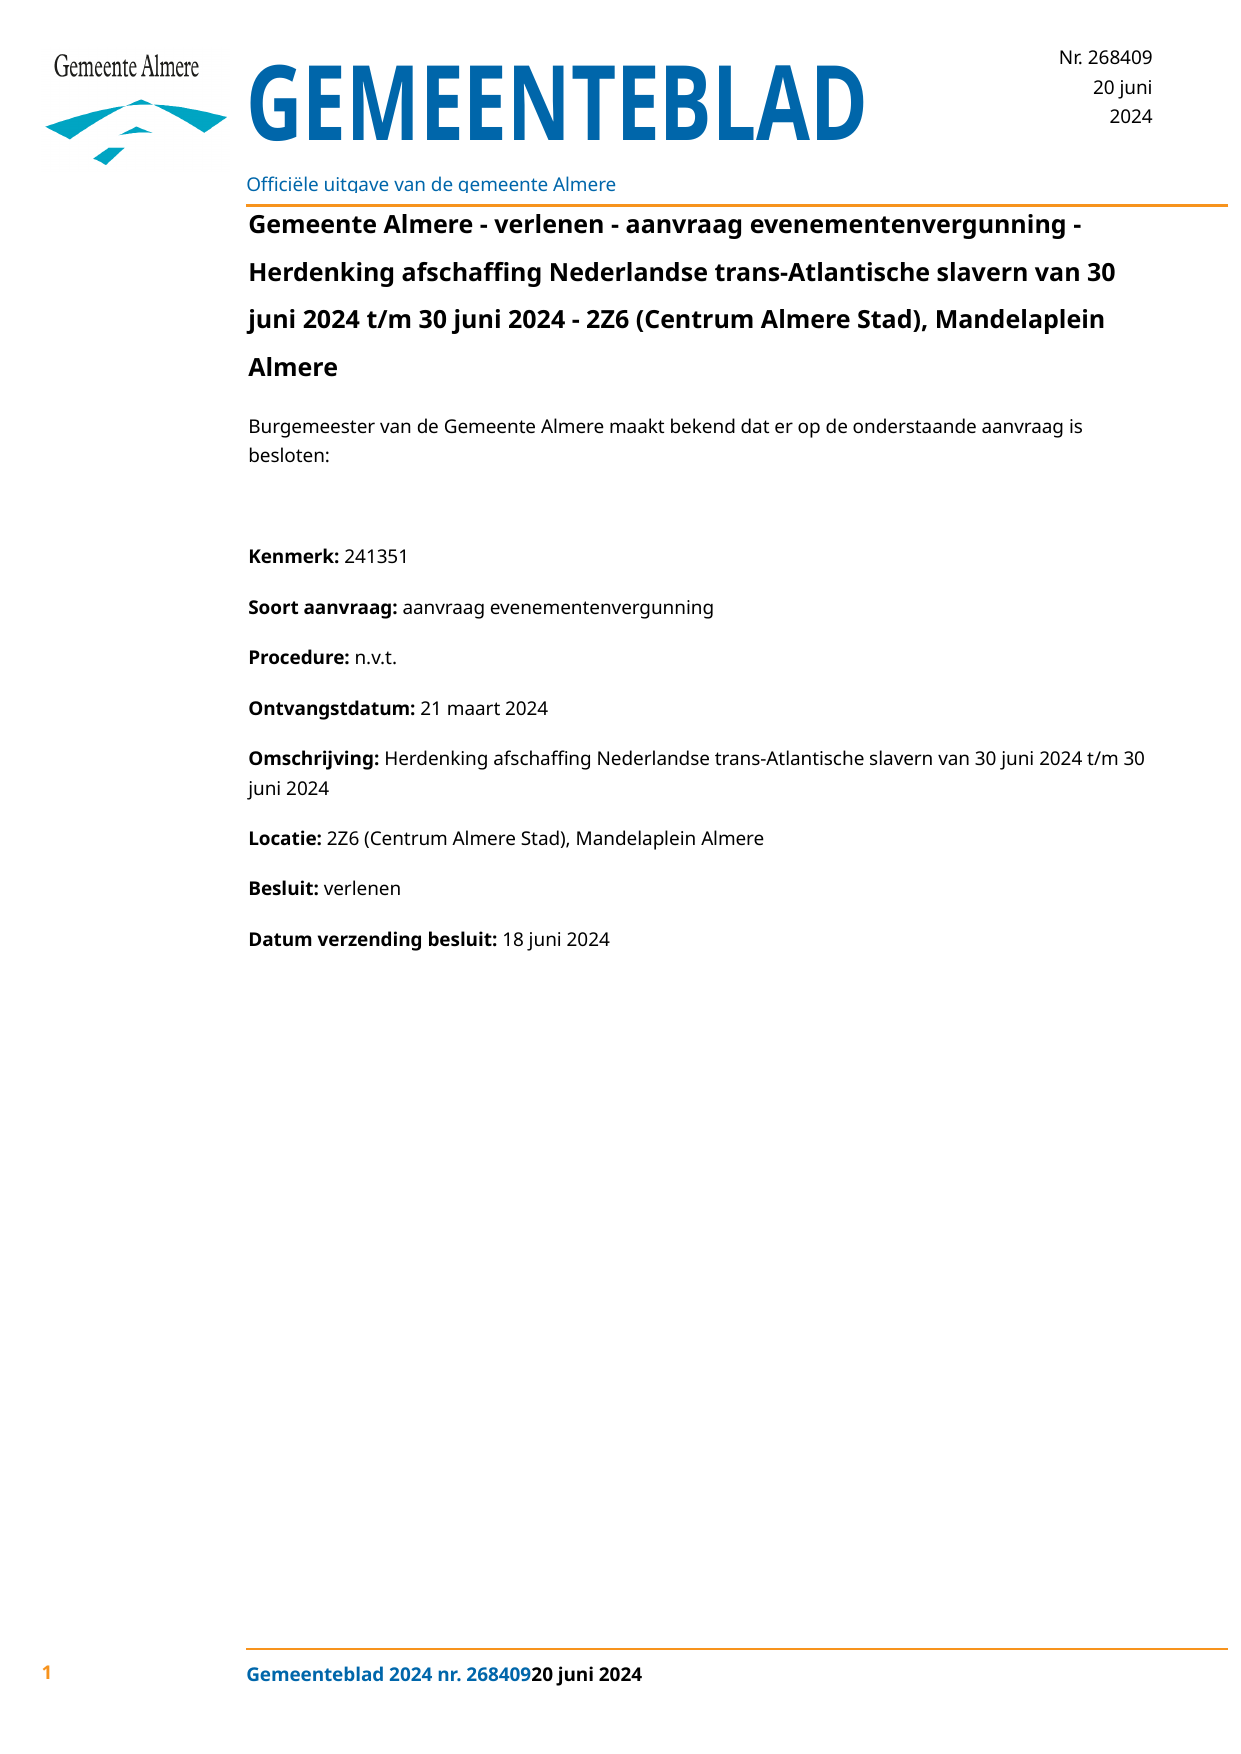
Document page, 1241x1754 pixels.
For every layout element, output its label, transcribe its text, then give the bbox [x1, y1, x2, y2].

text Gemeente Almere - verlenen - aanvraag evenementenvergunning - Herdenking afschaffing Nederlandse trans-Atlantische slavern van 30 juni 2024 t/m 30 juni 2024 - 2Z6 (Centrum Almere Stad), Mandelaplein Almere [248, 207, 1152, 384]
text Kenmerk: 241351 [248, 543, 1152, 569]
text Procedure: n.v.t. [248, 644, 1152, 670]
text Besluit: verlenen [248, 876, 1152, 901]
text Burgemeester van de Gemeente Almere maakt bekend dat er op de onderstaande aanvraag is besloten: [248, 413, 1152, 468]
text Ontvangstdatum: 21 maart 2024 [248, 695, 1152, 721]
text Soort aanvraag: aanvraag evenementenvergunning [248, 594, 1152, 620]
text Omschrijving: Herdenking afschaffing Nederlandse trans-Atlantische slavern van 30 juni 2024 t/m 30 juni 2024 [248, 745, 1152, 801]
text Datum verzending besluit: 18 juni 2024 [248, 926, 1152, 952]
text Locatie: 2Z6 (Centrum Almere Stad), Mandelaplein Almere [248, 825, 1152, 851]
picture [41, 47, 231, 172]
